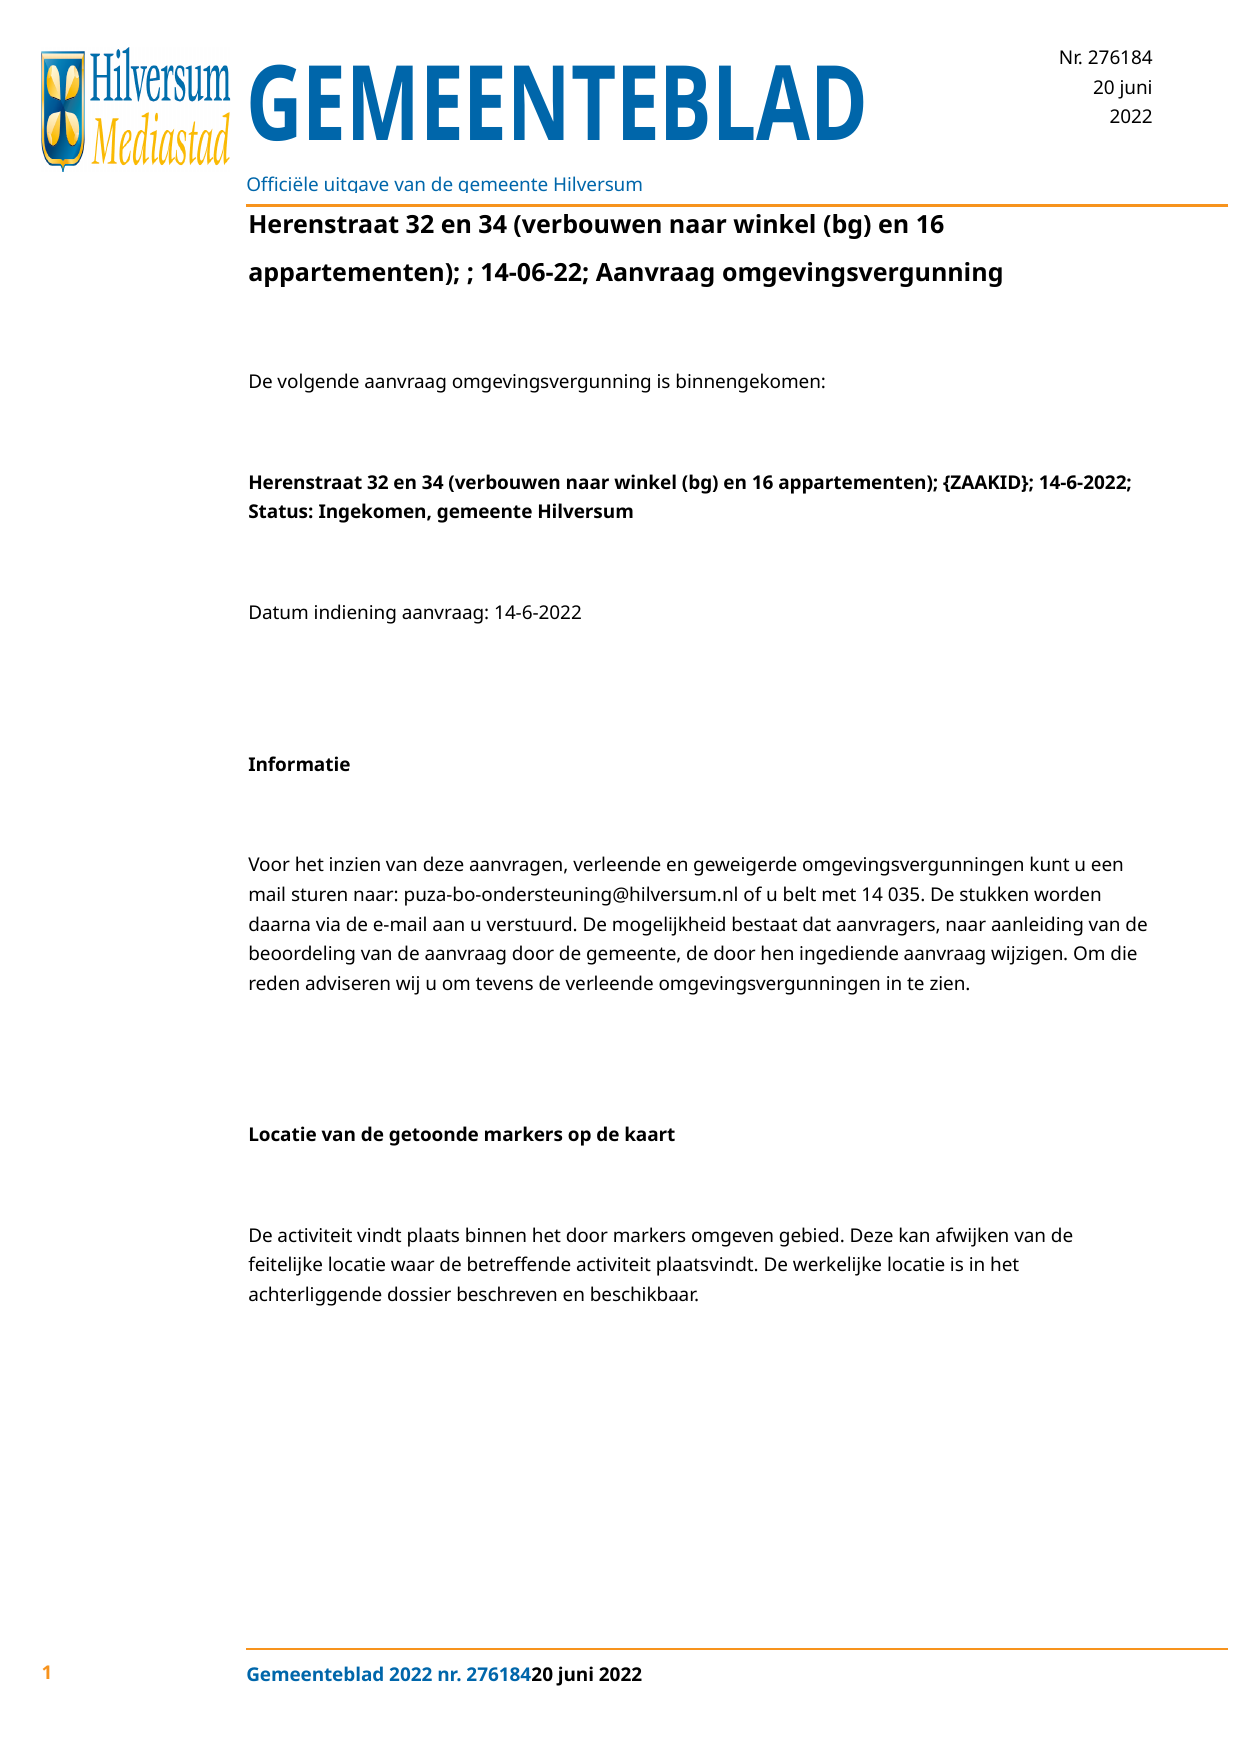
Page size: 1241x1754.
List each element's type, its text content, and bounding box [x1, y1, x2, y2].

text Datum indiening aanvraag: 14-6-2022 [248, 599, 1152, 625]
text De activiteit vindt plaats binnen het door markers omgeven gebied. Deze kan afwijken van de feitelijke locatie waar de betreffende activiteit plaatsvindt. De werkelijke locatie is in het achterliggende dossier beschreven en beschikbaar. [248, 1222, 1152, 1307]
text Locatie van de getoonde markers op de kaart [248, 1121, 1152, 1147]
text Herenstraat 32 en 34 (verbouwen naar winkel (bg) en 16 appartementen); ; 14-06-22; Aanvraag omgevingsvergunning [248, 207, 1152, 288]
text Voor het inzien van deze aanvragen, verleende en geweigerde omgevingsvergunningen kunt u een mail sturen naar: puza-bo-ondersteuning@hilversum.nl of u belt met 14 035. De stukken worden daarna via de e-mail aan u verstuurd. De mogelijkheid bestaat dat aanvragers, naar aanleiding van de beoordeling van de aanvraag door de gemeente, de door hen ingediende aanvraag wijzigen. Om die reden adviseren wij u om tevens de verleende omgevingsvergunningen in te zien. [248, 852, 1152, 996]
text Herenstraat 32 en 34 (verbouwen naar winkel (bg) en 16 appartementen); {ZAAKID}; 14-6-2022; Status: Ingekomen, gemeente Hilversum [248, 469, 1152, 524]
picture [41, 47, 231, 172]
text Informatie [248, 751, 1152, 777]
text De volgende aanvraag omgevingsvergunning is binnengekomen: [248, 368, 1152, 394]
